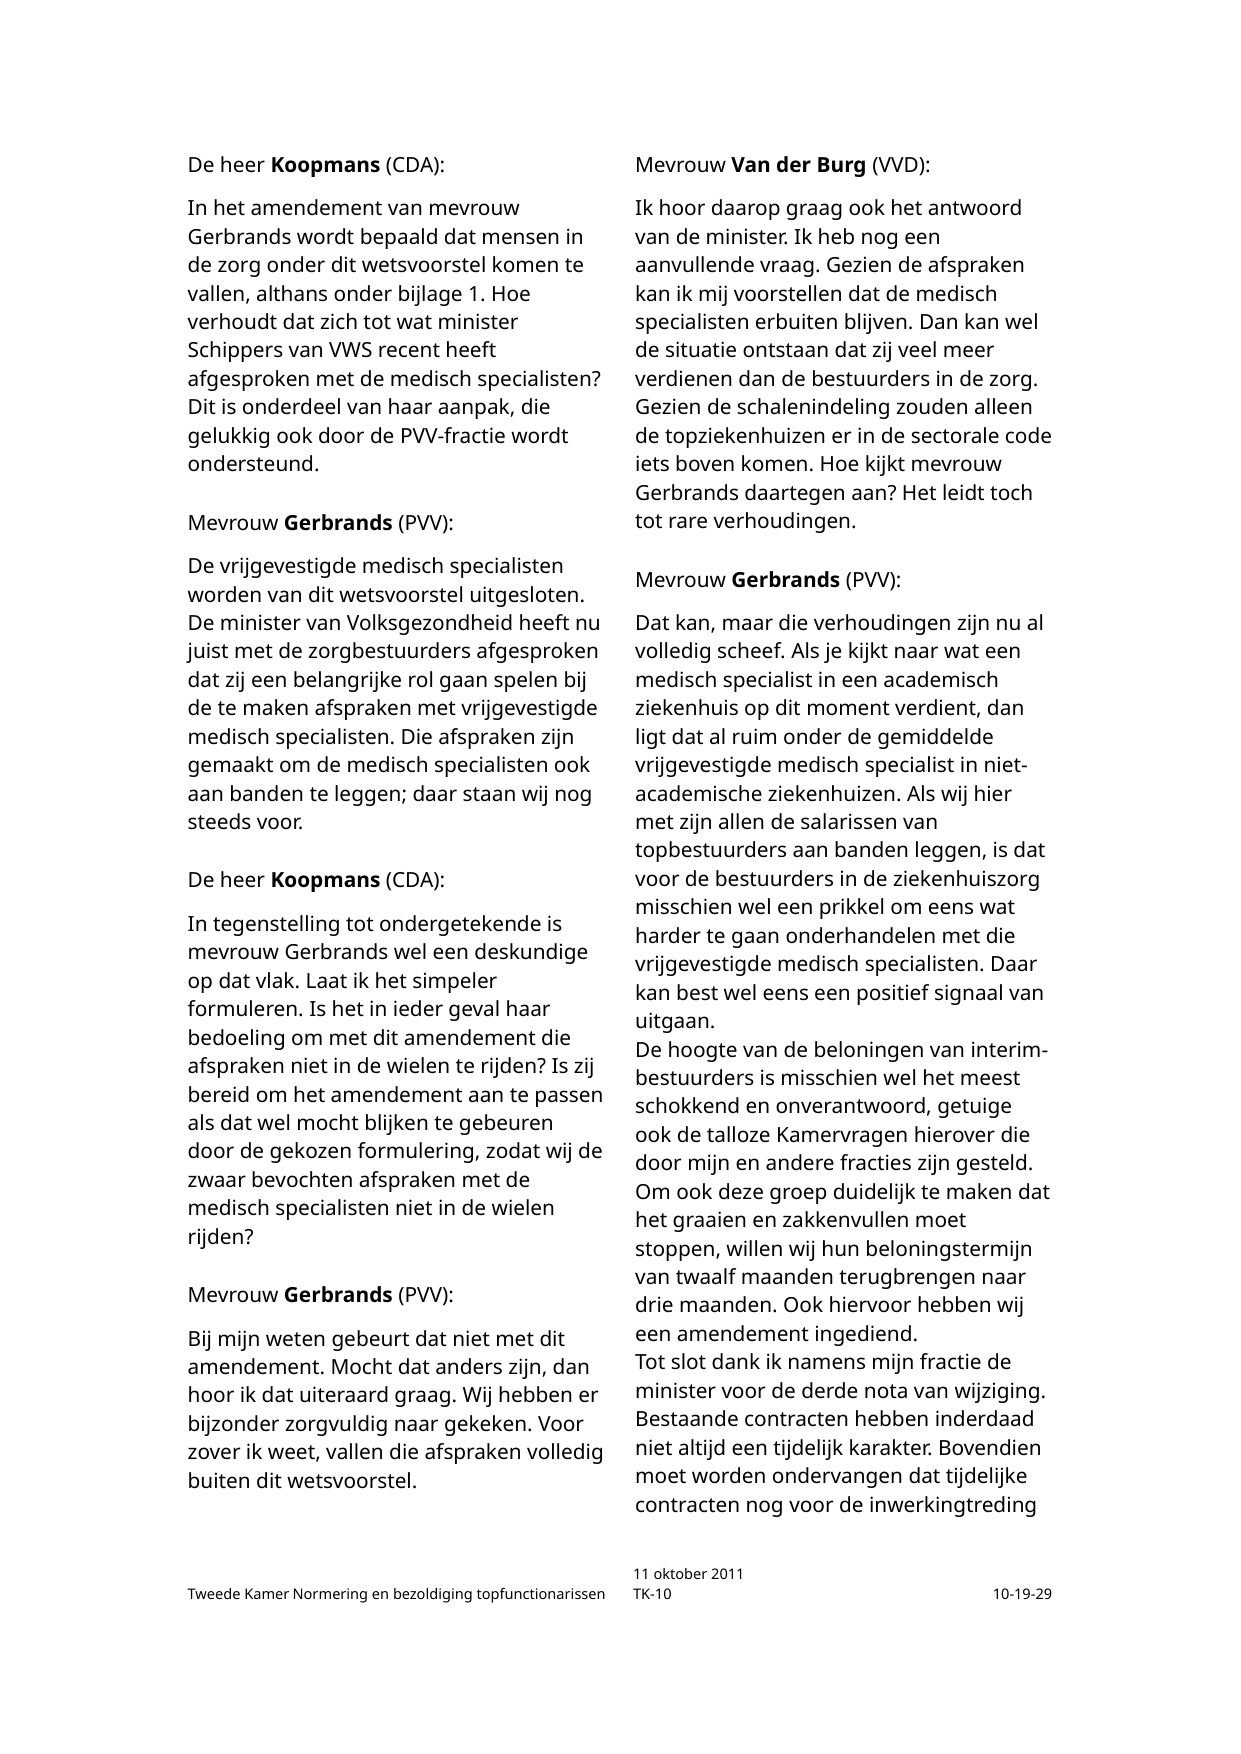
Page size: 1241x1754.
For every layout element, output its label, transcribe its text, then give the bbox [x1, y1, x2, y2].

text Dat kan, maar die verhoudingen zijn nu al volledig scheef. Als je kijkt naar wat een medisch specialist in een academisch ziekenhuis op dit moment verdient, dan ligt dat al ruim onder de gemiddelde vrijgevestigde medisch specialist in niet-academische ziekenhuizen. Als wij hier met zijn allen de salarissen van topbestuurders aan banden leggen, is dat voor de bestuurders in de ziekenhuiszorg misschien wel een prikkel om eens wat harder te gaan onderhandelen met die vrijgevestigde medisch specialisten. Daar kan best wel eens een positief signaal van uitgaan. [635, 608, 1053, 1035]
text In het amendement van mevrouw Gerbrands wordt bepaald dat mensen in de zorg onder dit wetsvoorstel komen te vallen, althans onder bijlage 1. Hoe verhoudt dat zich tot wat minister Schippers van VWS recent heeft afgesproken met de medisch specialisten? Dit is onderdeel van haar aanpak, die gelukkig ook door de PVV-fractie wordt ondersteund. [187, 193, 605, 478]
text Ik hoor daarop graag ook het antwoord van de minister. Ik heb nog een aanvullende vraag. Gezien de afspraken kan ik mij voorstellen dat de medisch specialisten erbuiten blijven. Dan kan wel de situatie ontstaan dat zij veel meer verdienen dan de bestuurders in de zorg. Gezien de schalenindeling zouden alleen de topziekenhuizen er in de sectorale code iets boven komen. Hoe kijkt mevrouw Gerbrands daartegen aan? Het leidt toch tot rare verhoudingen. [635, 193, 1053, 535]
text De heer Koopmans (CDA): [187, 866, 605, 894]
text Mevrouw Van der Burg (VVD): [635, 150, 1053, 178]
text Tot slot dank ik namens mijn fractie de minister voor de derde nota van wijziging. Bestaande contracten hebben inderdaad niet altijd een tijdelijk karakter. Bovendien moet worden ondervangen dat tijdelijke contracten nog voor de inwerkingtreding [635, 1347, 1053, 1518]
text De hoogte van de beloningen van interim-bestuurders is misschien wel het meest schokkend en onverantwoord, getuige ook de talloze Kamervragen hierover die door mijn en andere fracties zijn gesteld. Om ook deze groep duidelijk te maken dat het graaien en zakkenvullen moet stoppen, willen wij hun beloningstermijn van twaalf maanden terugbrengen naar drie maanden. Ook hiervoor hebben wij een amendement ingediend. [635, 1035, 1053, 1347]
text Bij mijn weten gebeurt dat niet met dit amendement. Mocht dat anders zijn, dan hoor ik dat uiteraard graag. Wij hebben er bijzonder zorgvuldig naar gekeken. Voor zover ik weet, vallen die afspraken volledig buiten dit wetsvoorstel. [187, 1324, 605, 1494]
text Mevrouw Gerbrands (PVV): [635, 565, 1053, 593]
text In tegenstelling tot ondergetekende is mevrouw Gerbrands wel een deskundige op dat vlak. Laat ik het simpeler formuleren. Is het in ieder geval haar bedoeling om met dit amendement die afspraken niet in de wielen te rijden? Is zij bereid om het amendement aan te passen als dat wel mocht blijken te gebeuren door de gekozen formulering, zodat wij de zwaar bevochten afspraken met de medisch specialisten niet in de wielen rijden? [187, 909, 605, 1250]
text Mevrouw Gerbrands (PVV): [187, 1280, 605, 1309]
text De vrijgevestigde medisch specialisten worden van dit wetsvoorstel uitgesloten. De minister van Volksgezondheid heeft nu juist met de zorgbestuurders afgesproken dat zij een belangrijke rol gaan spelen bij de te maken afspraken met vrijgevestigde medisch specialisten. Die afspraken zijn gemaakt om de medisch specialisten ook aan banden te leggen; daar staan wij nog steeds voor. [187, 551, 605, 836]
text De heer Koopmans (CDA): [187, 150, 605, 178]
text Mevrouw Gerbrands (PVV): [187, 508, 605, 536]
